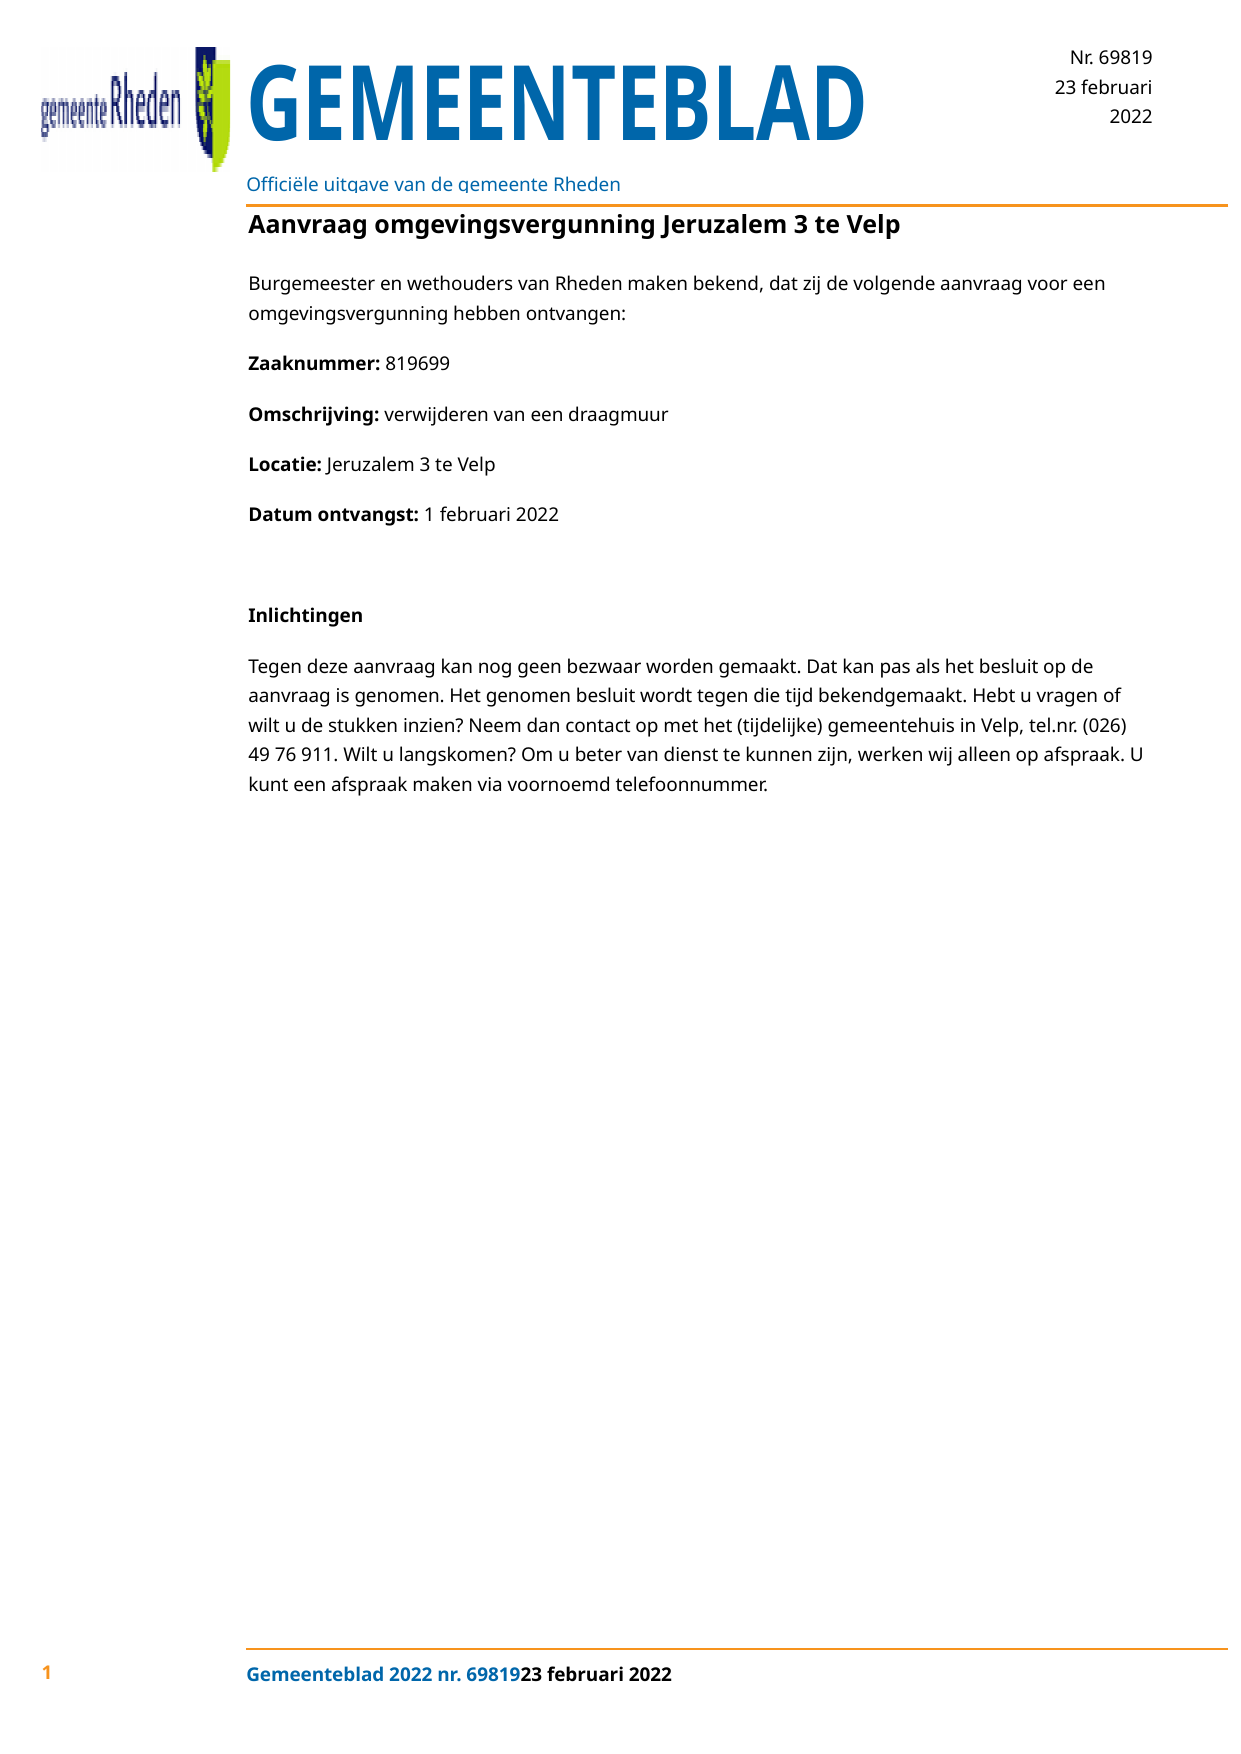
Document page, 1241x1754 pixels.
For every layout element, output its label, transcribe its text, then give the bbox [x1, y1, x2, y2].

picture [41, 47, 231, 172]
text Tegen deze aanvraag kan nog geen bezwaar worden gemaakt. Dat kan pas als het besluit op de aanvraag is genomen. Het genomen besluit wordt tegen die tijd bekendgemaakt. Hebt u vragen of wilt u de stukken inzien? Neem dan contact op met het (tijdelijke) gemeentehuis in Velp, tel.nr. (026) 49 76 911. Wilt u langskomen? Om u beter van dienst te kunnen zijn, werken wij alleen op afspraak. U kunt een afspraak maken via voornoemd telefoonnummer. [248, 653, 1152, 797]
text Omschrijving: verwijderen van een draagmuur [248, 401, 1152, 426]
text Locatie: Jeruzalem 3 te Velp [248, 451, 1152, 477]
text Aanvraag omgevingsvergunning Jeruzalem 3 te Velp [248, 207, 1152, 241]
text Zaaknummer: 819699 [248, 350, 1152, 376]
text Datum ontvangst: 1 februari 2022 [248, 502, 1152, 527]
text Burgemeester en wethouders van Rheden maken bekend, dat zij de volgende aanvraag voor een omgevingsvergunning hebben ontvangen: [248, 270, 1152, 326]
text Inlichtingen [248, 602, 1152, 628]
